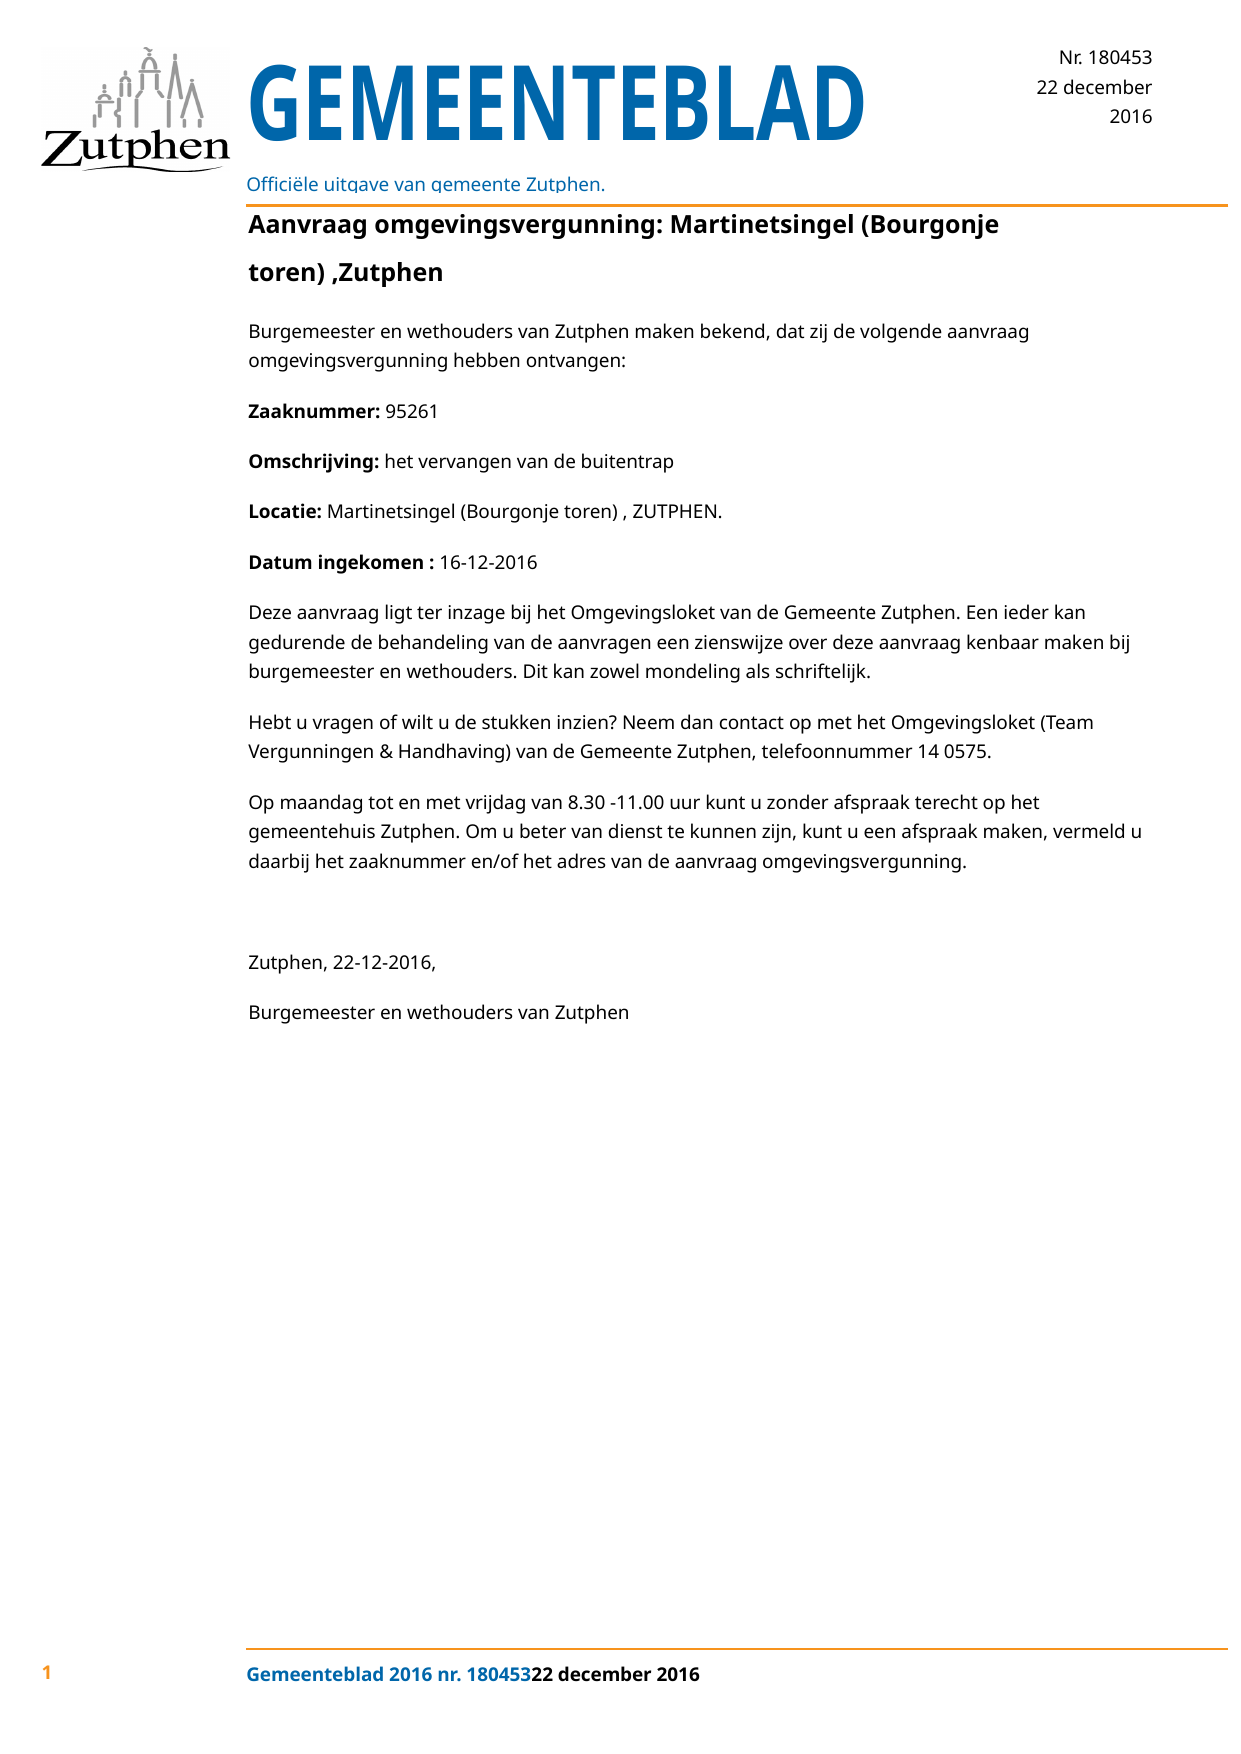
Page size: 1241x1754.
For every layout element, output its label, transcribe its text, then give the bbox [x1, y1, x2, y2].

text Zaaknummer: 95261 [248, 398, 1152, 424]
text Burgemeester en wethouders van Zutphen maken bekend, dat zij de volgende aanvraag omgevingsvergunning hebben ontvangen: [248, 318, 1152, 373]
text Hebt u vragen of wilt u de stukken inzien? Neem dan contact op met het Omgevingsloket (Team Vergunningen & Handhaving) van de Gemeente Zutphen, telefoonnummer 14 0575. [248, 709, 1152, 764]
text Op maandag tot en met vrijdag van 8.30 -11.00 uur kunt u zonder afspraak terecht op het gemeentehuis Zutphen. Om u beter van dienst te kunnen zijn, kunt u een afspraak maken, vermeld u daarbij het zaaknummer en/of het adres van de aanvraag omgevingsvergunning. [248, 789, 1152, 874]
text Deze aanvraag ligt ter inzage bij het Omgevingsloket van de Gemeente Zutphen. Een ieder kan gedurende de behandeling van de aanvragen een zienswijze over deze aanvraag kenbaar maken bij burgemeester en wethouders. Dit kan zowel mondeling als schriftelijk. [248, 599, 1152, 684]
text Zutphen, 22-12-2016, [248, 949, 1152, 975]
text Locatie: Martinetsingel (Bourgonje toren) , ZUTPHEN. [248, 499, 1152, 524]
text Aanvraag omgevingsvergunning: Martinetsingel (Bourgonje toren) ,Zutphen [248, 207, 1152, 288]
text Datum ingekomen : 16-12-2016 [248, 549, 1152, 575]
text Burgemeester en wethouders van Zutphen [248, 999, 1152, 1025]
picture [41, 47, 231, 172]
text Omschrijving: het vervangen van de buitentrap [248, 448, 1152, 474]
